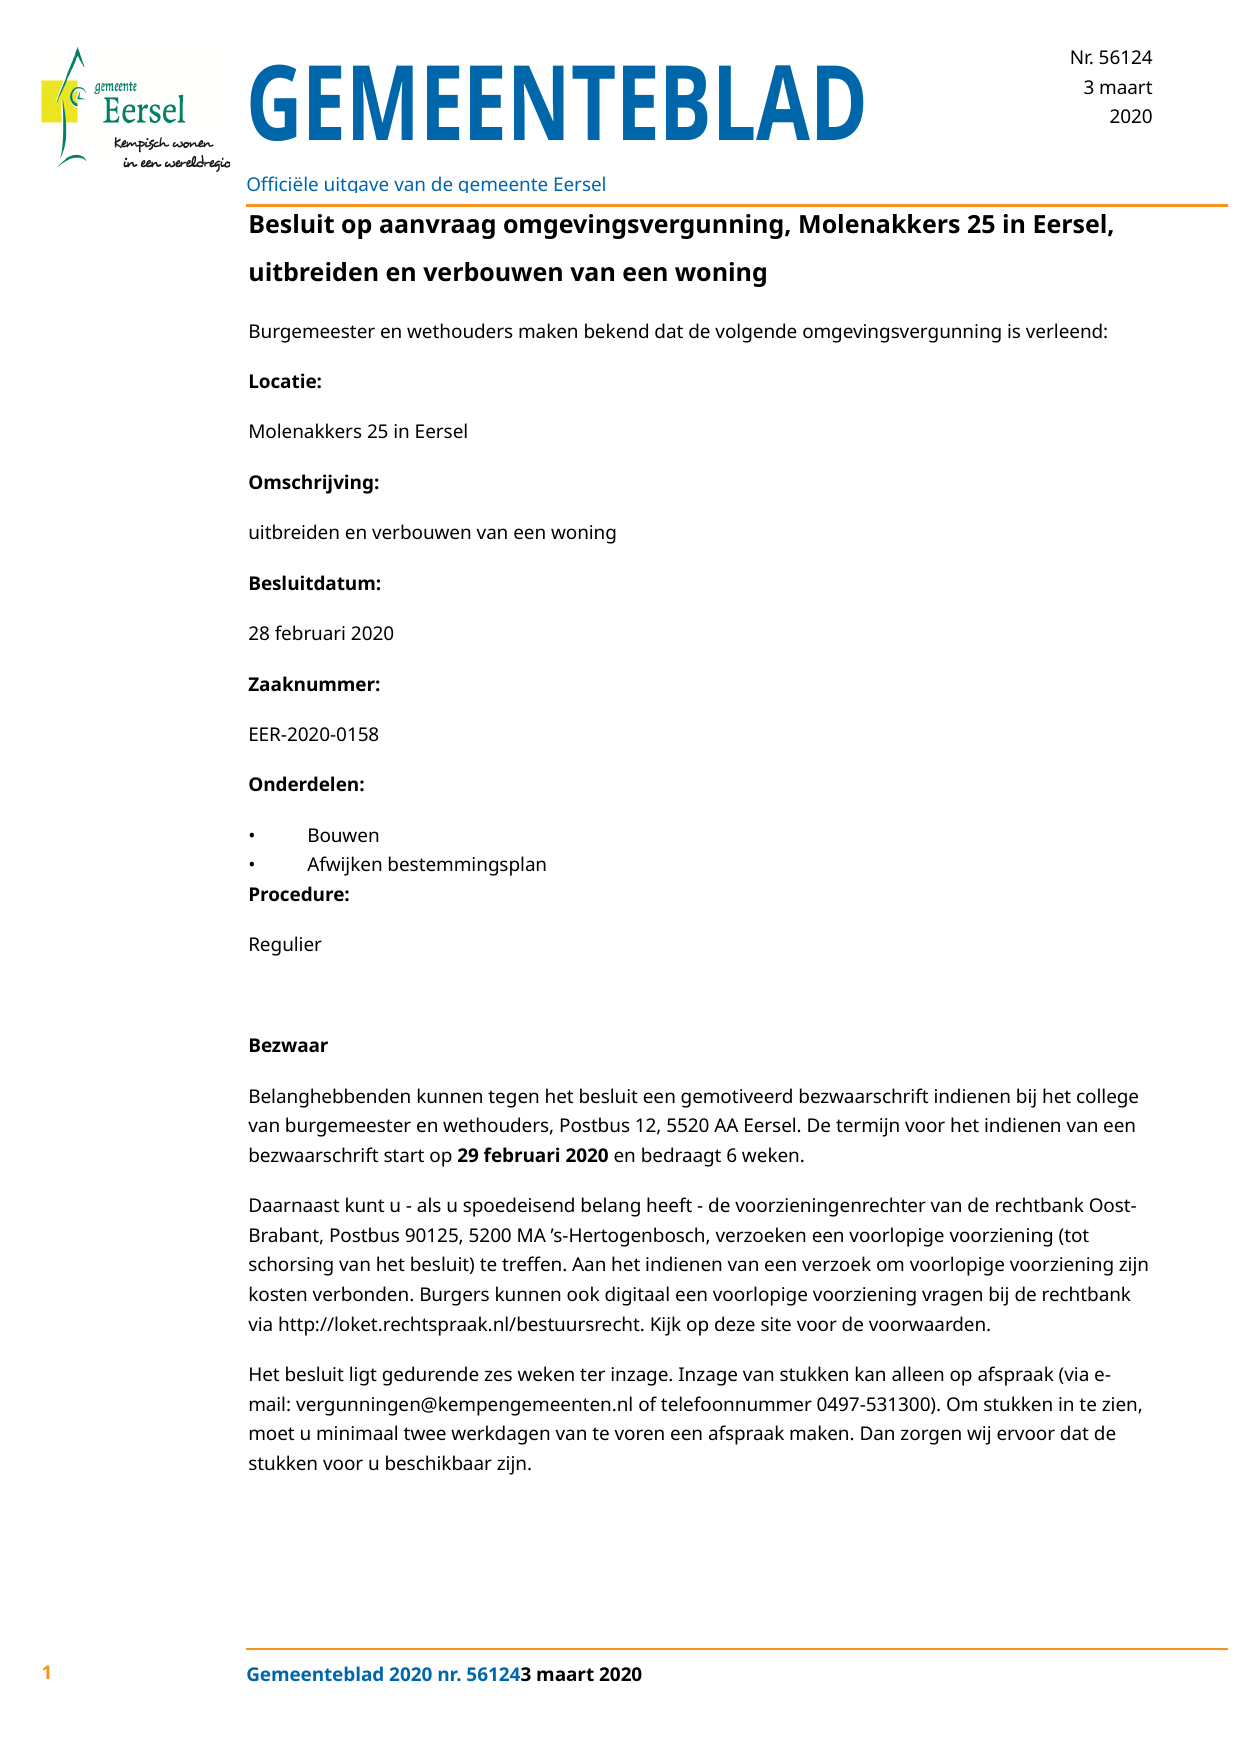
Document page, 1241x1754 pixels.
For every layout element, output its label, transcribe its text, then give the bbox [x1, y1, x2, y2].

text EER-2020-0158 [248, 721, 1152, 747]
text Locatie: [248, 368, 1152, 394]
text Regulier [248, 932, 1152, 957]
text Het besluit ligt gedurende zes weken ter inzage. Inzage van stukken kan alleen op afspraak (via e-mail: vergunningen@kempengemeenten.nl of telefoonnummer 0497-531300). Om stukken in te zien, moet u minimaal twee werkdagen van te voren een afspraak maken. Dan zorgen wij ervoor dat de stukken voor u beschikbaar zijn. [248, 1361, 1152, 1476]
text Procedure: [248, 881, 1152, 907]
list Bouwen [248, 822, 1152, 848]
list Afwijken bestemmingsplan [248, 852, 1152, 877]
text uitbreiden en verbouwen van een woning [248, 519, 1152, 545]
text Omschrijving: [248, 469, 1152, 495]
text Besluitdatum: [248, 570, 1152, 596]
text Burgemeester en wethouders maken bekend dat de volgende omgevingsvergunning is verleend: [248, 318, 1152, 344]
text Zaaknummer: [248, 671, 1152, 697]
text Belanghebbenden kunnen tegen het besluit een gemotiveerd bezwaarschrift indienen bij het college van burgemeester en wethouders, Postbus 12, 5520 AA Eersel. De termijn voor het indienen van een bezwaarschrift start op 29 februari 2020 en bedraagt 6 weken. [248, 1083, 1152, 1168]
text Bezwaar [248, 1032, 1152, 1058]
text Daarnaast kunt u - als u spoedeisend belang heeft - de voorzieningenrechter van de rechtbank Oost-Brabant, Postbus 90125, 5200 MA ’s-Hertogenbosch, verzoeken een voorlopige voorziening (tot schorsing van het besluit) te treffen. Aan het indienen van een verzoek om voorlopige voorziening zijn kosten verbonden. Burgers kunnen ook digitaal een voorlopige voorziening vragen bij de rechtbank via http://loket.rechtspraak.nl/bestuursrecht. Kijk op deze site voor de voorwaarden. [248, 1192, 1152, 1337]
picture [41, 47, 231, 172]
text Onderdelen: [248, 772, 1152, 797]
text 28 februari 2020 [248, 620, 1152, 646]
text Molenakkers 25 in Eersel [248, 419, 1152, 444]
text Besluit op aanvraag omgevingsvergunning, Molenakkers 25 in Eersel, uitbreiden en verbouwen van een woning [248, 207, 1152, 288]
